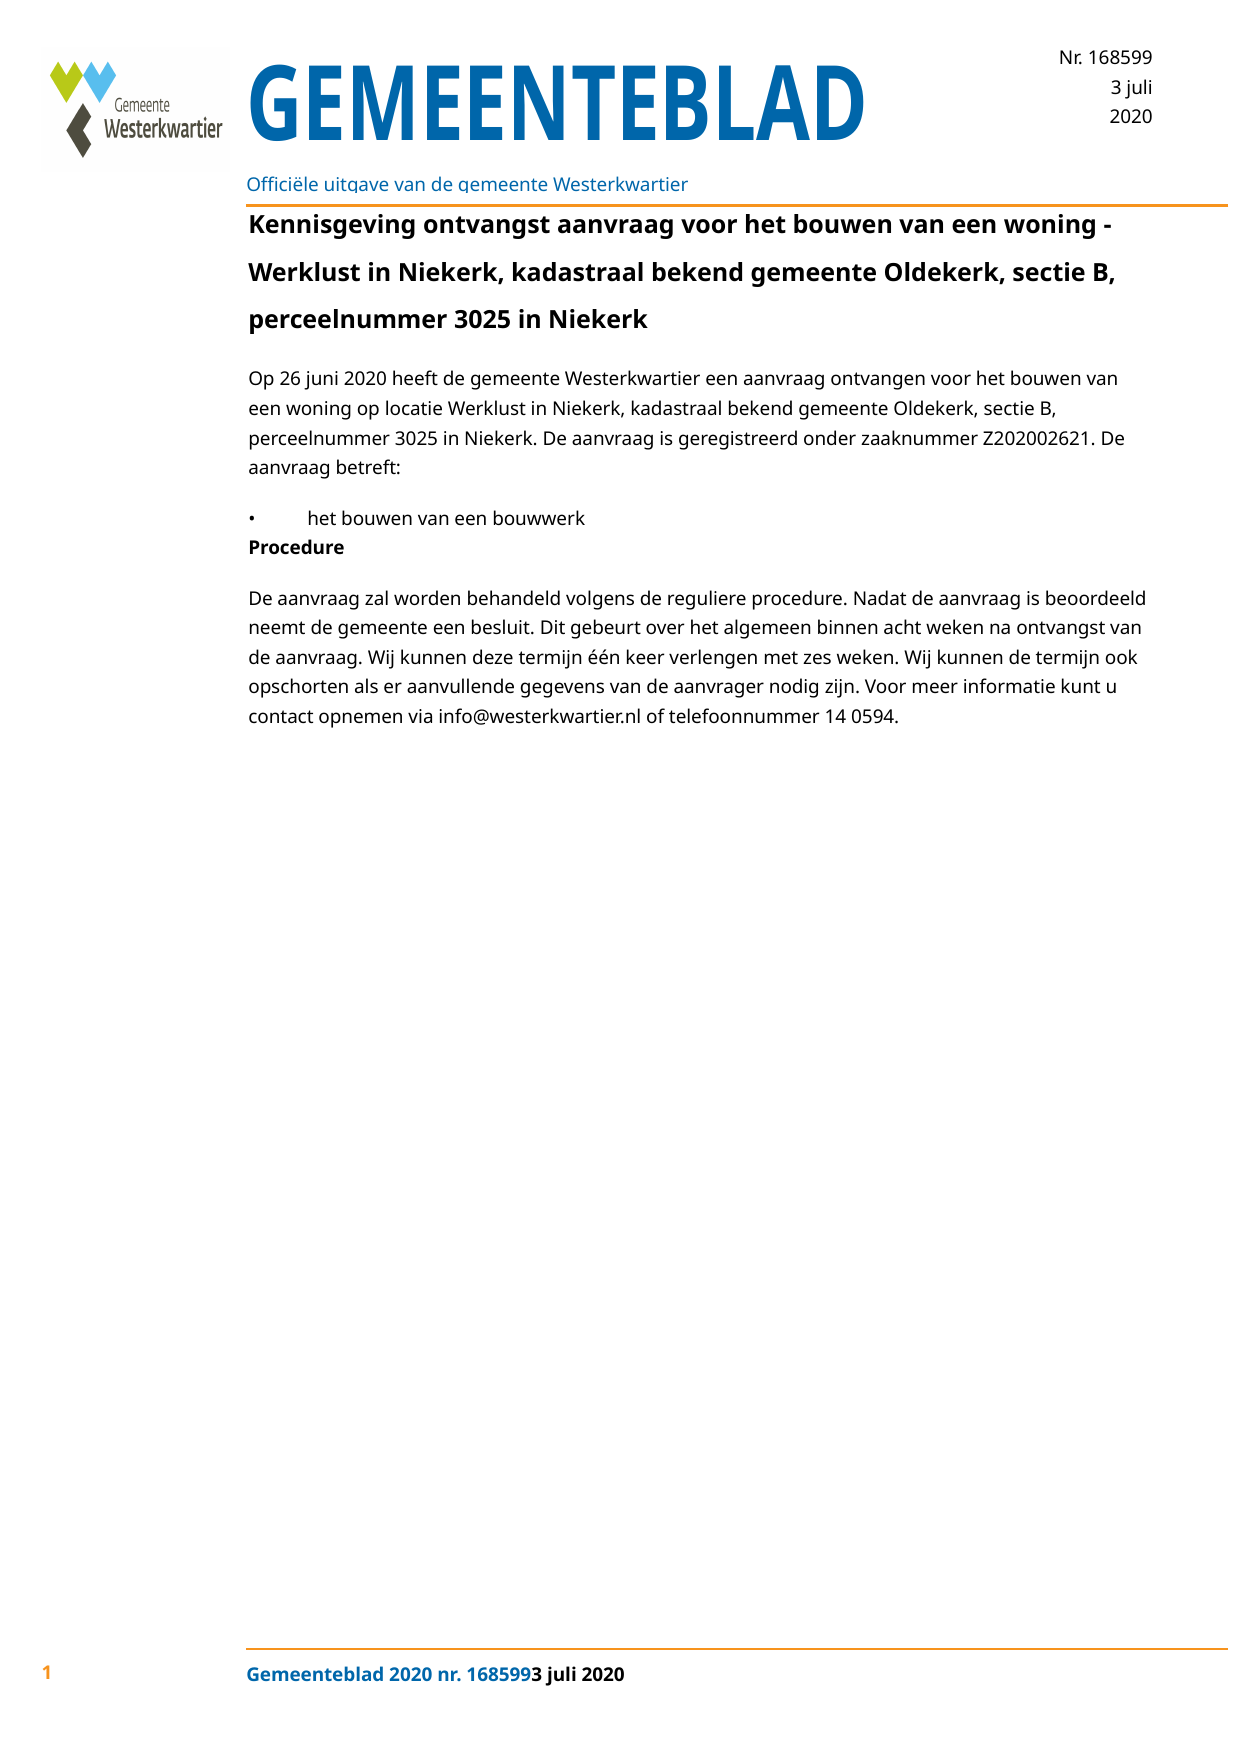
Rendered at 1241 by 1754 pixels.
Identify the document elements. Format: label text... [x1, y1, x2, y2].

text Op 26 juni 2020 heeft de gemeente Westerkwartier een aanvraag ontvangen voor het bouwen van een woning op locatie Werklust in Niekerk, kadastraal bekend gemeente Oldekerk, sectie B, perceelnummer 3025 in Niekerk. De aanvraag is geregistreerd onder zaaknummer Z202002621. De aanvraag betreft: [248, 366, 1152, 480]
list het bouwen van een bouwwerk [248, 505, 1152, 530]
text Kennisgeving ontvangst aanvraag voor het bouwen van een woning - Werklust in Niekerk, kadastraal bekend gemeente Oldekerk, sectie B, perceelnummer 3025 in Niekerk [248, 207, 1152, 336]
text Procedure [248, 534, 1152, 560]
text De aanvraag zal worden behandeld volgens de reguliere procedure. Nadat de aanvraag is beoordeeld neemt de gemeente een besluit. Dit gebeurt over het algemeen binnen acht weken na ontvangst van de aanvraag. Wij kunnen deze termijn één keer verlengen met zes weken. Wij kunnen de termijn ook opschorten als er aanvullende gegevens van de aanvrager nodig zijn. Voor meer informatie kunt u contact opnemen via info@westerkwartier.nl of telefoonnummer 14 0594. [248, 585, 1152, 729]
picture [41, 47, 231, 172]
